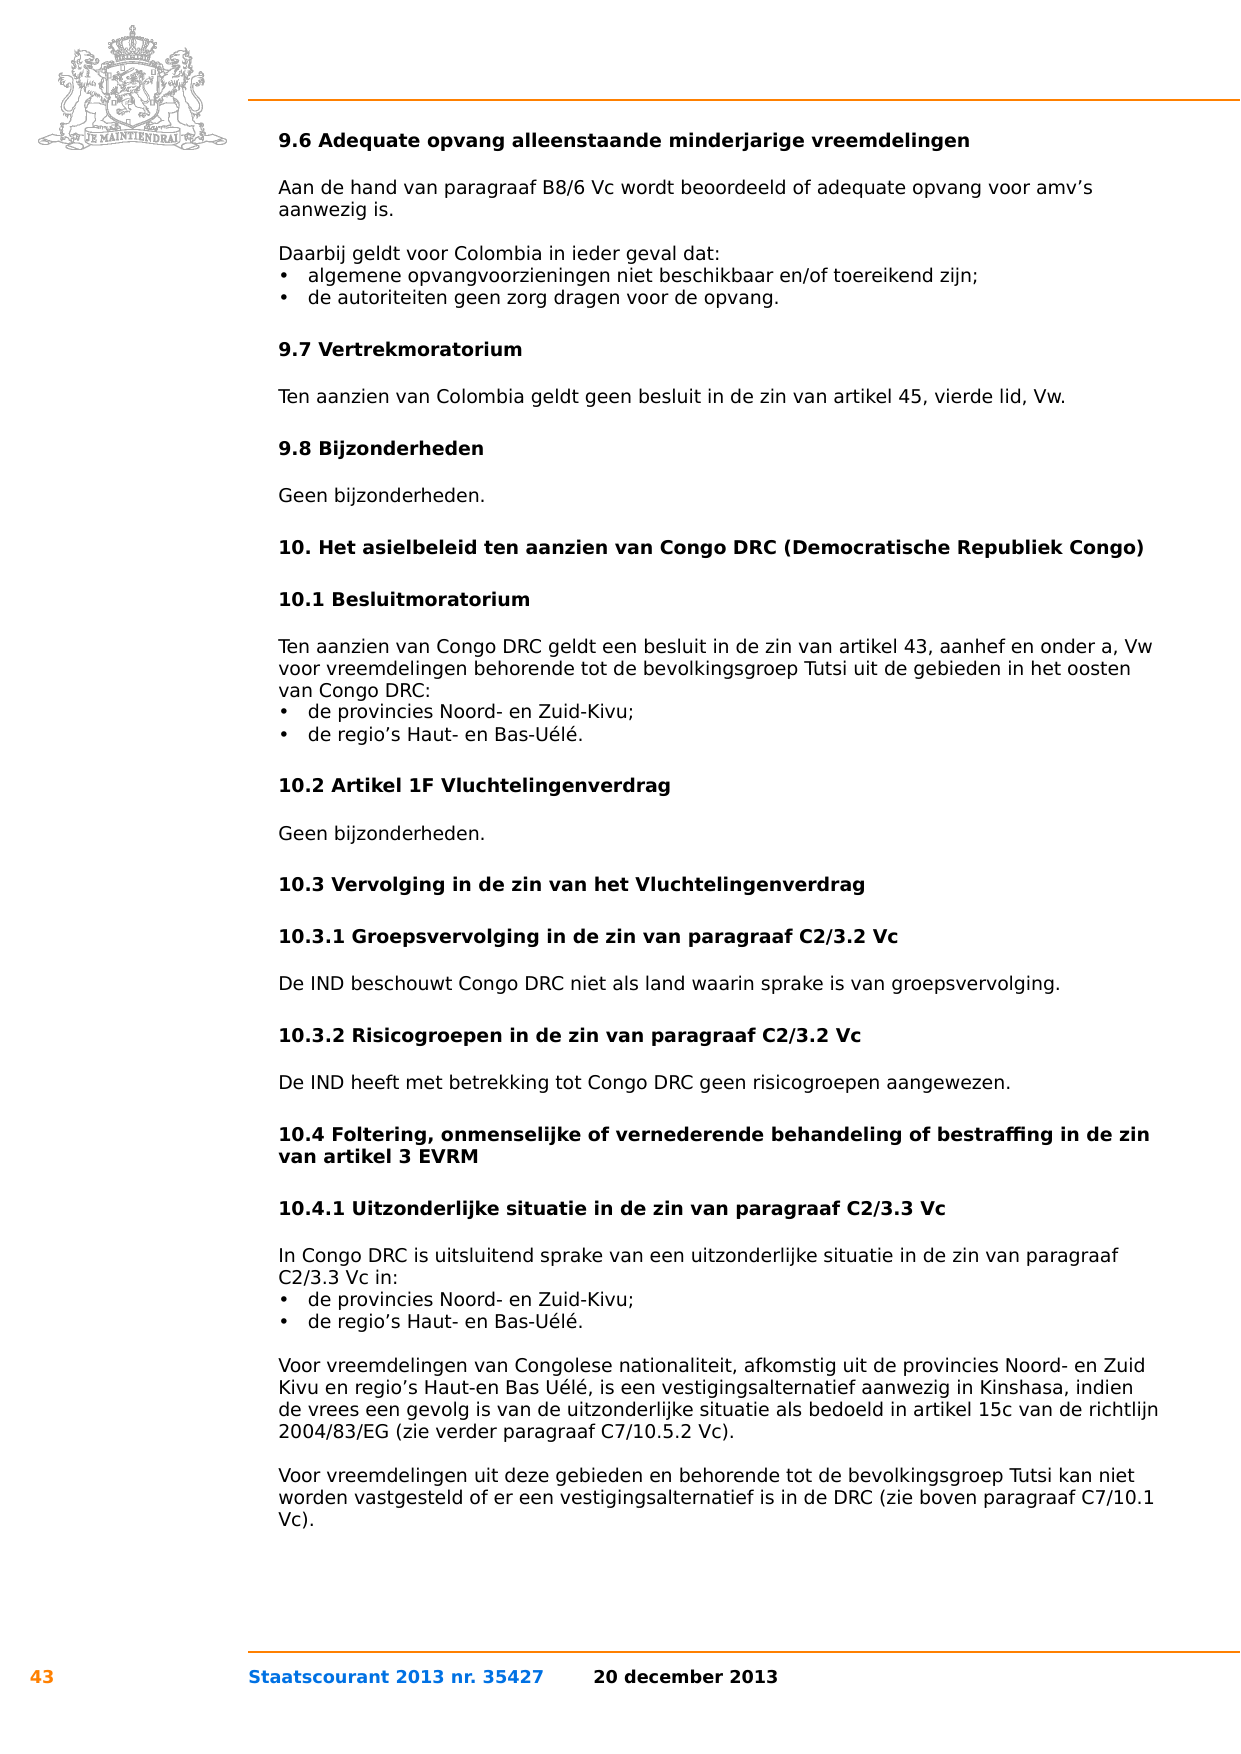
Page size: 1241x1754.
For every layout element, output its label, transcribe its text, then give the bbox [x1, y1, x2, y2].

picture [38, 25, 227, 150]
subtitle 10.2 Artikel 1F Vluchtelingenverdrag [278, 775, 1163, 797]
subtitle 10.3.2 Risicogroepen in de zin van paragraaf C2/3.2 Vc [278, 1025, 1163, 1047]
text Voor vreemdelingen uit deze gebieden en behorende tot de bevolkingsgroep Tutsi kan niet worden vastgesteld of er een vestigingsalternatief is in de DRC (zie boven paragraaf C7/10.1 Vc). [278, 1465, 1163, 1531]
subtitle 10. Het asielbeleid ten aanzien van Congo DRC (Democratische Republiek Congo) [278, 537, 1163, 558]
subtitle 10.1 Besluitmoratorium [278, 588, 1163, 611]
text • de provincies Noord- en Zuid-Kivu; [278, 701, 1163, 723]
subtitle 10.3 Vervolging in de zin van het Vluchtelingenverdrag [278, 874, 1163, 896]
subtitle 10.4 Foltering, onmenselijke of vernederende behandeling of bestraffing in de zin van artikel 3 EVRM [278, 1124, 1163, 1168]
text Geen bijzonderheden. [278, 484, 1163, 507]
text • algemene opvangvoorzieningen niet beschikbaar en/of toereikend zijn; [278, 265, 1163, 287]
text Voor vreemdelingen van Congolese nationaliteit, afkomstig uit de provincies Noord- en Zuid Kivu en regio’s Haut-en Bas Uélé, is een vestigingsalternatief aanwezig in Kinshasa, indien de vrees een gevolg is van de uitzonderlijke situatie als bedoeld in artikel 15c van de richtlijn 2004/83/EG (zie verder paragraaf C7/10.5.2 Vc). [278, 1355, 1163, 1443]
text Ten aanzien van Colombia geldt geen besluit in de zin van artikel 45, vierde lid, Vw. [278, 386, 1163, 408]
subtitle 9.8 Bijzonderheden [278, 438, 1163, 459]
subtitle 10.4.1 Uitzonderlijke situatie in de zin van paragraaf C2/3.3 Vc [278, 1198, 1163, 1220]
text In Congo DRC is uitsluitend sprake van een uitzonderlijke situatie in de zin van paragraaf C2/3.3 Vc in: [278, 1245, 1163, 1289]
text Ten aanzien van Congo DRC geldt een besluit in de zin van artikel 43, aanhef en onder a, Vw voor vreemdelingen behorende tot de bevolkingsgroep Tutsi uit de gebieden in het oosten van Congo DRC: [278, 636, 1163, 701]
subtitle 10.3.1 Groepsvervolging in de zin van paragraaf C2/3.2 Vc [278, 926, 1163, 948]
text • de provincies Noord- en Zuid-Kivu; [278, 1289, 1163, 1311]
text Aan de hand van paragraaf B8/6 Vc wordt beoordeeld of adequate opvang voor amv’s aanwezig is. [278, 177, 1163, 221]
text De IND heeft met betrekking tot Congo DRC geen risicogroepen aangewezen. [278, 1072, 1163, 1094]
subtitle 9.6 Adequate opvang alleenstaande minderjarige vreemdelingen [278, 130, 1163, 152]
text • de regio’s Haut- en Bas-Uélé. [278, 1311, 1163, 1333]
text • de autoriteiten geen zorg dragen voor de opvang. [278, 287, 1163, 309]
subtitle 9.7 Vertrekmoratorium [278, 339, 1163, 361]
text Daarbij geldt voor Colombia in ieder geval dat: [278, 243, 1163, 265]
text • de regio’s Haut- en Bas-Uélé. [278, 723, 1163, 745]
text De IND beschouwt Congo DRC niet als land waarin sprake is van groepsvervolging. [278, 973, 1163, 995]
text Geen bijzonderheden. [278, 822, 1163, 844]
